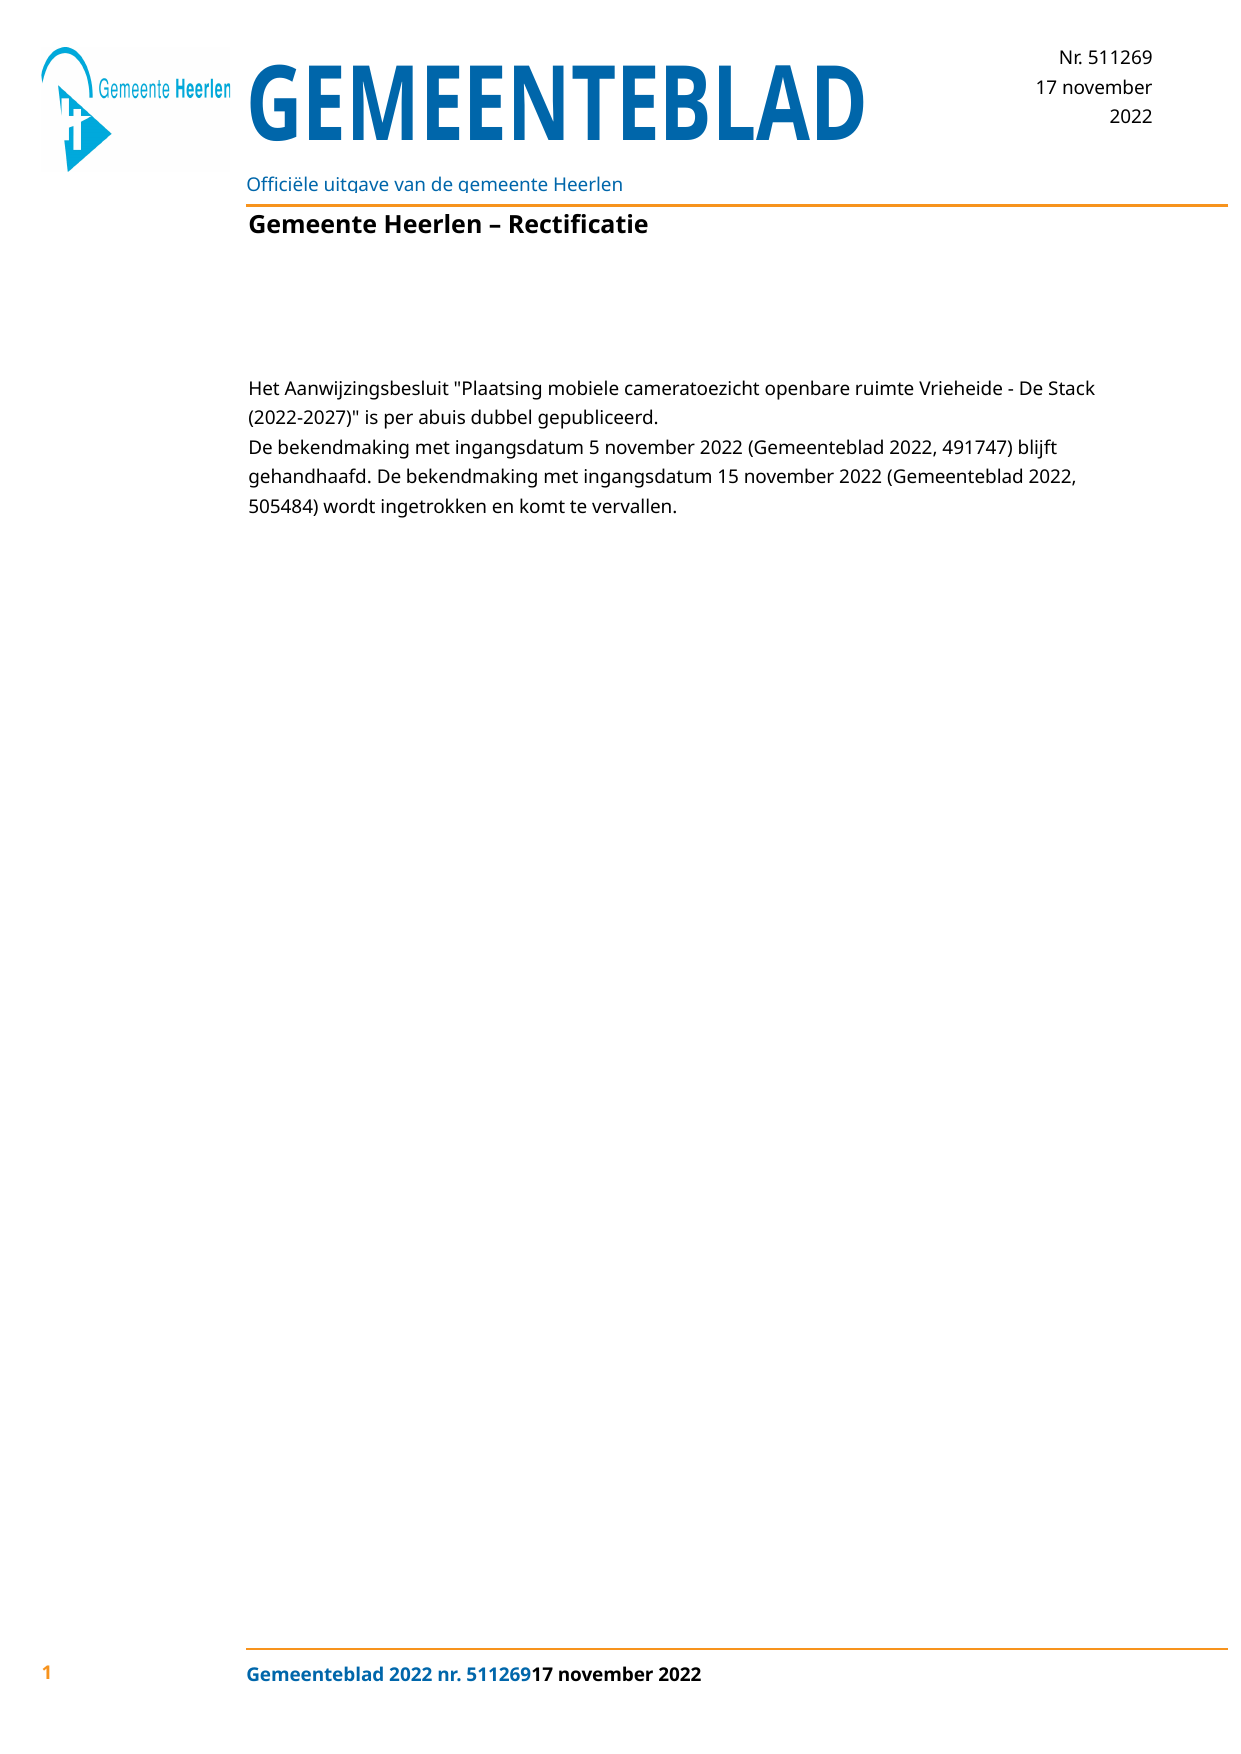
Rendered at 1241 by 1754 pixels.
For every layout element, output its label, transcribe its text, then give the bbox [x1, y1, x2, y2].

text Het Aanwijzingsbesluit "Plaatsing mobiele cameratoezicht openbare ruimte Vrieheide - De Stack (2022-2027)" is per abuis dubbel gepubliceerd. [248, 375, 1152, 430]
picture [41, 47, 231, 172]
picture [41, 47, 59, 70]
text De bekendmaking met ingangsdatum 5 november 2022 (Gemeenteblad 2022, 491747) blijft gehandhaafd. De bekendmaking met ingangsdatum 15 november 2022 (Gemeenteblad 2022, 505484) wordt ingetrokken en komt te vervallen. [248, 434, 1152, 519]
text Gemeente Heerlen – Rectificatie [248, 207, 1152, 241]
